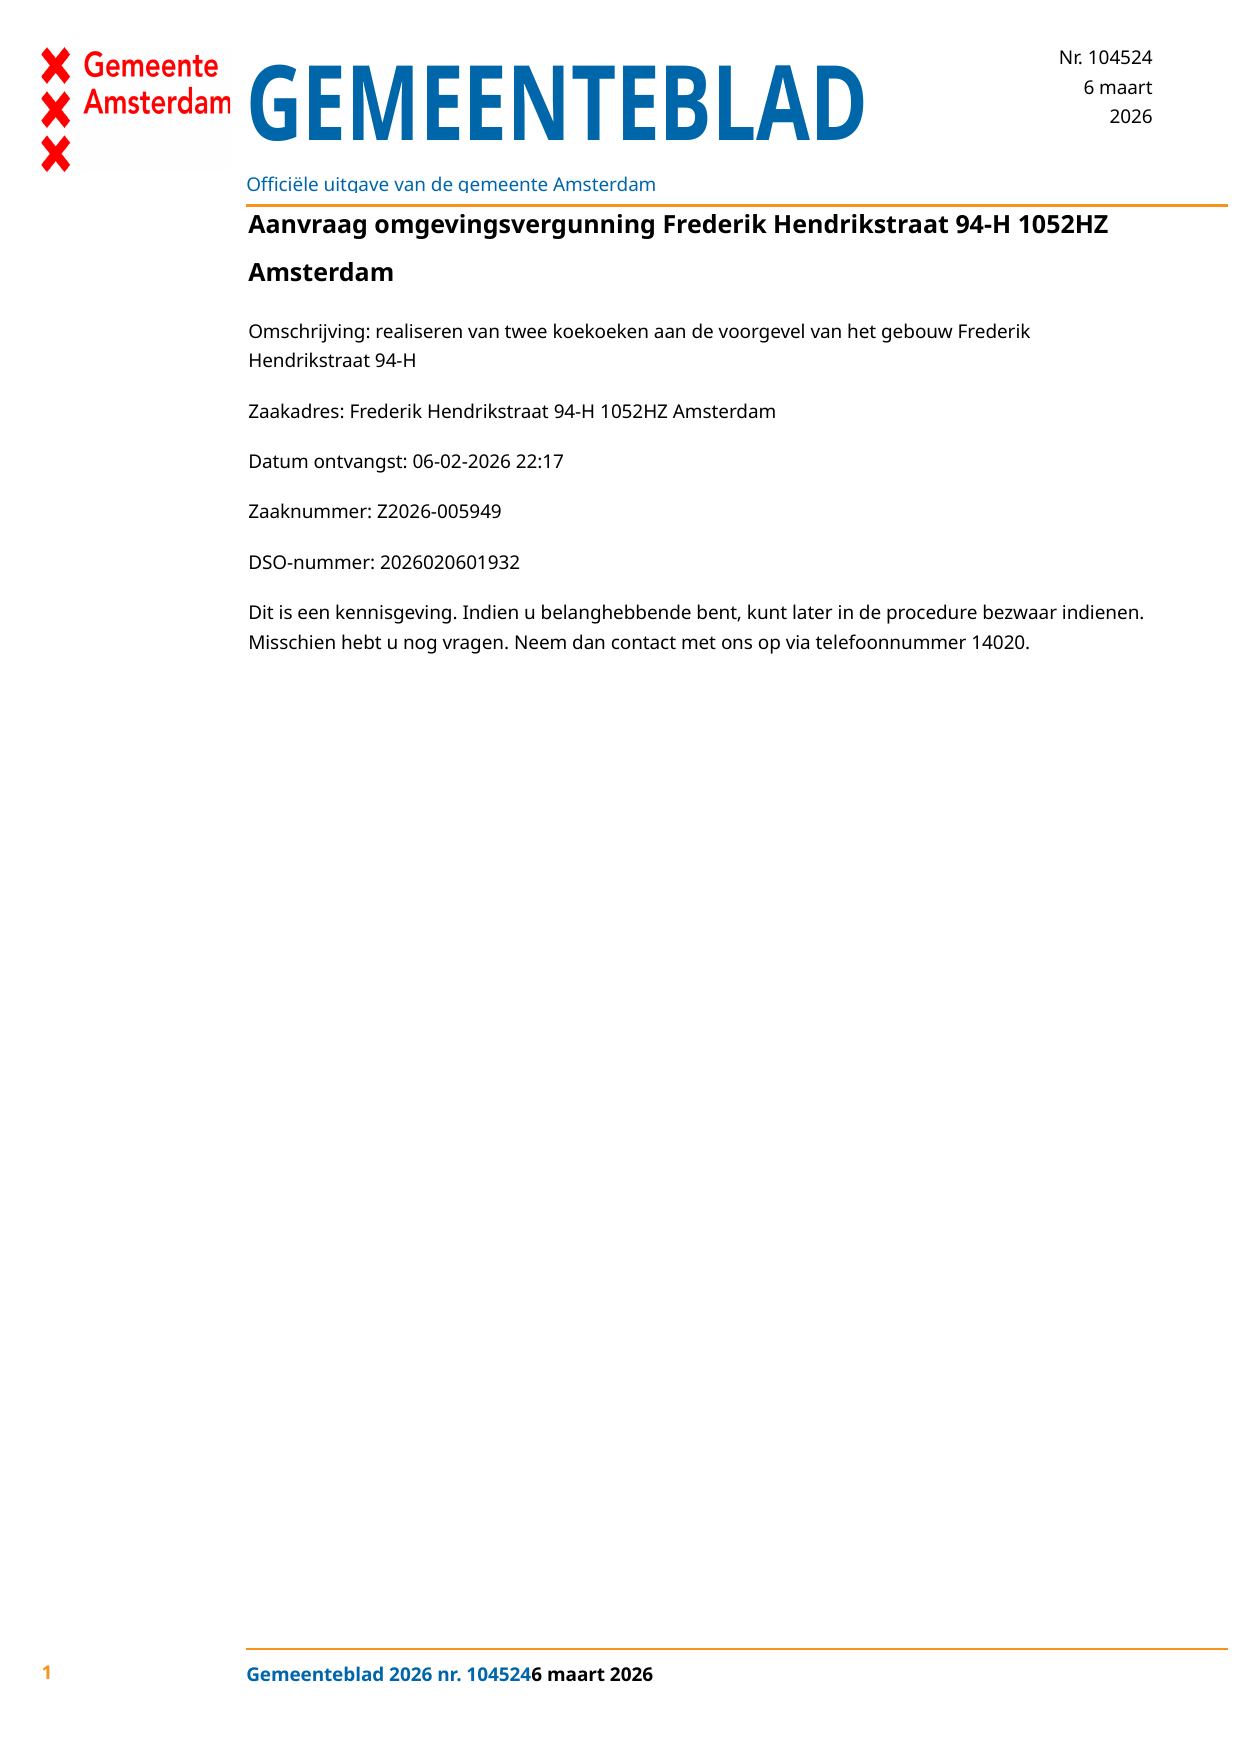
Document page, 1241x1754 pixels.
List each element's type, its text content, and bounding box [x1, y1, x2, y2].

text Zaakadres: Frederik Hendrikstraat 94-H 1052HZ Amsterdam [248, 398, 1152, 424]
text DSO-nummer: 2026020601932 [248, 549, 1152, 575]
text Omschrijving: realiseren van twee koekoeken aan de voorgevel van het gebouw Frederik Hendrikstraat 94-H [248, 318, 1152, 373]
picture [41, 47, 231, 172]
text Aanvraag omgevingsvergunning Frederik Hendrikstraat 94-H 1052HZ Amsterdam [248, 207, 1152, 288]
text Datum ontvangst: 06-02-2026 22:17 [248, 448, 1152, 474]
text Zaaknummer: Z2026-005949 [248, 499, 1152, 524]
text Dit is een kennisgeving. Indien u belanghebbende bent, kunt later in de procedure bezwaar indienen. Misschien hebt u nog vragen. Neem dan contact met ons op via telefoonnummer 14020. [248, 599, 1152, 655]
